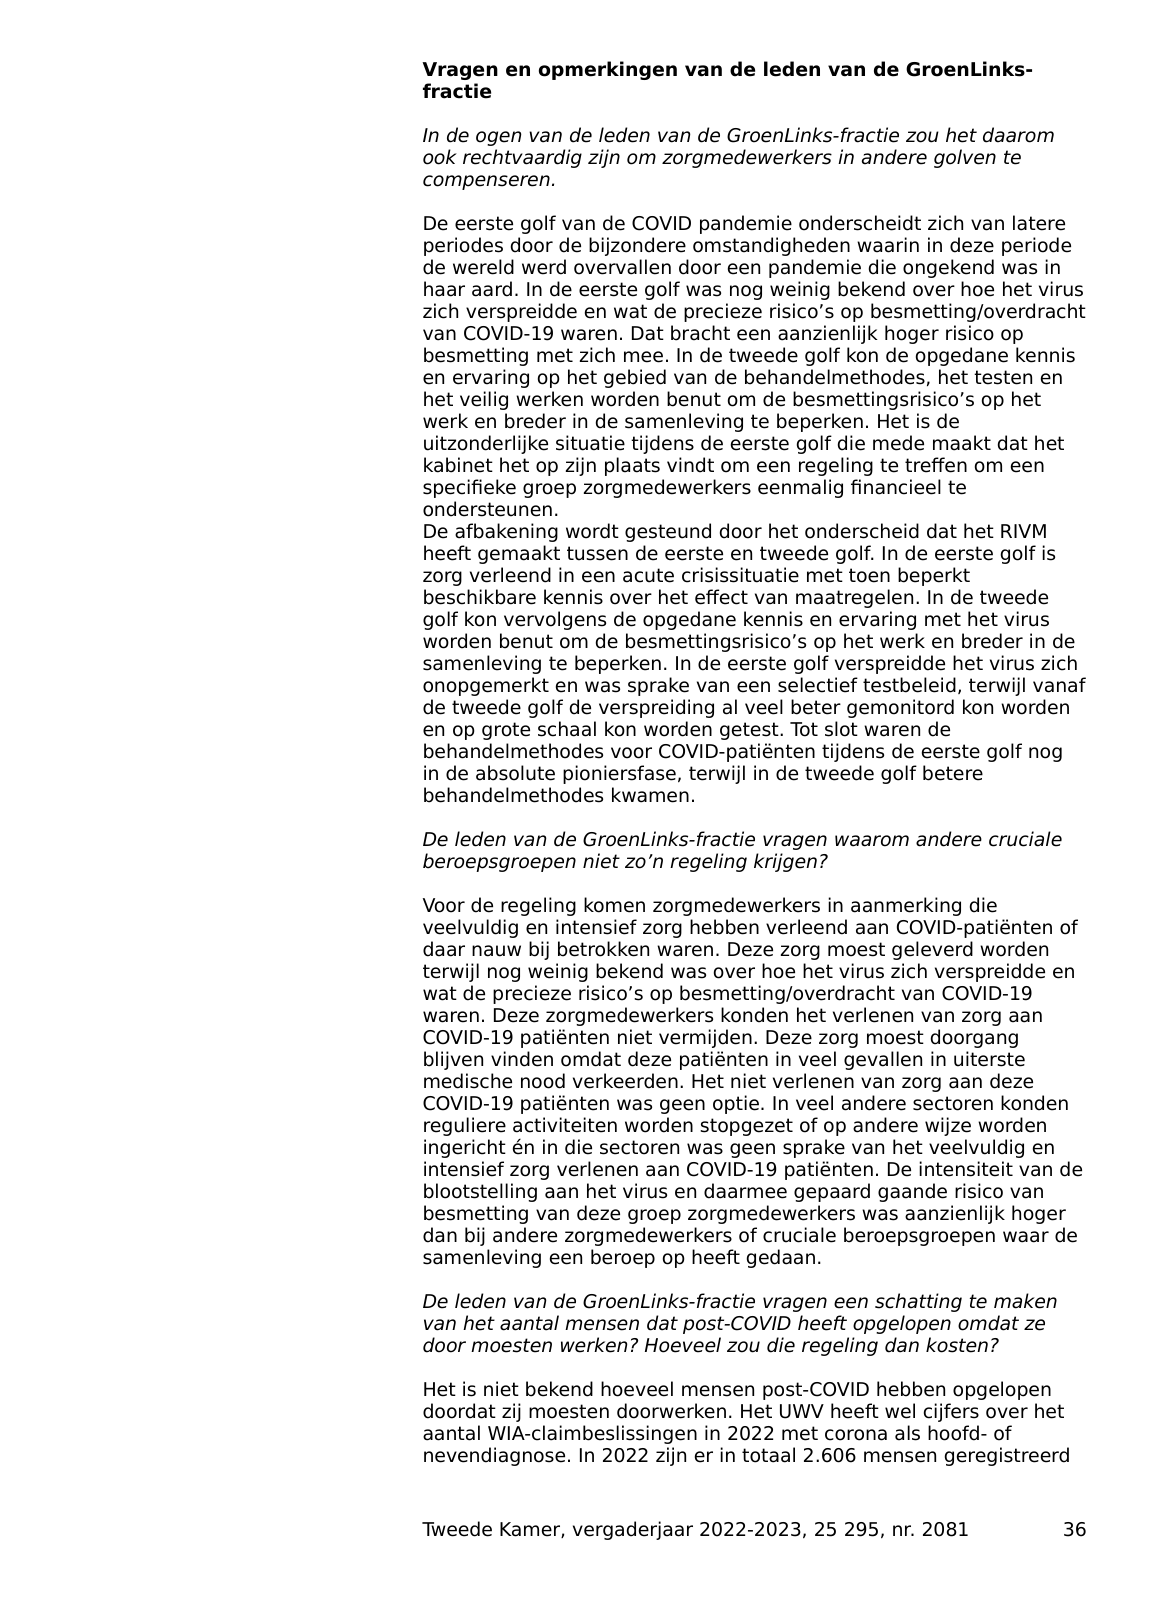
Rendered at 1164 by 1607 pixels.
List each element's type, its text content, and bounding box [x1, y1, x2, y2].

text Het is niet bekend hoeveel mensen post-COVID hebben opgelopen doordat zij moesten doorwerken. Het UWV heeft wel cijfers over het aantal WIA-claimbeslissingen in 2022 met corona als hoofd- of nevendiagnose. In 2022 zijn er in totaal 2.606 mensen geregistreerd [422, 1379, 1087, 1467]
text Voor de regeling komen zorgmedewerkers in aanmerking die veelvuldig en intensief zorg hebben verleend aan COVID-patiënten of daar nauw bij betrokken waren. Deze zorg moest geleverd worden terwijl nog weinig bekend was over hoe het virus zich verspreidde en wat de precieze risico’s op besmetting/overdracht van COVID-19 waren. Deze zorgmedewerkers konden het verlenen van zorg aan COVID-19 patiënten niet vermijden. Deze zorg moest doorgang blijven vinden omdat deze patiënten in veel gevallen in uiterste medische nood verkeerden. Het niet verlenen van zorg aan deze COVID-19 patiënten was geen optie. In veel andere sectoren konden reguliere activiteiten worden stopgezet of op andere wijze worden ingericht én in die sectoren was geen sprake van het veelvuldig en intensief zorg verlenen aan COVID-19 patiënten. De intensiteit van de blootstelling aan het virus en daarmee gepaard gaande risico van besmetting van deze groep zorgmedewerkers was aanzienlijk hoger dan bij andere zorgmedewerkers of cruciale beroepsgroepen waar de samenleving een beroep op heeft gedaan. [422, 895, 1087, 1269]
subtitle Vragen en opmerkingen van de leden van de GroenLinks-fractie [422, 59, 1087, 103]
text De leden van de GroenLinks-fractie vragen een schatting te maken van het aantal mensen dat post-COVID heeft opgelopen omdat ze door moesten werken? Hoeveel zou die regeling dan kosten? [422, 1291, 1087, 1357]
text De afbakening wordt gesteund door het onderscheid dat het RIVM heeft gemaakt tussen de eerste en tweede golf. In de eerste golf is zorg verleend in een acute crisissituatie met toen beperkt beschikbare kennis over het effect van maatregelen. In de tweede golf kon vervolgens de opgedane kennis en ervaring met het virus worden benut om de besmettingsrisico’s op het werk en breder in de samenleving te beperken. In de eerste golf verspreidde het virus zich onopgemerkt en was sprake van een selectief testbeleid, terwijl vanaf de tweede golf de verspreiding al veel beter gemonitord kon worden en op grote schaal kon worden getest. Tot slot waren de behandelmethodes voor COVID-patiënten tijdens de eerste golf nog in de absolute pioniersfase, terwijl in de tweede golf betere behandelmethodes kwamen. [422, 521, 1087, 807]
text De eerste golf van de COVID pandemie onderscheidt zich van latere periodes door de bijzondere omstandigheden waarin in deze periode de wereld werd overvallen door een pandemie die ongekend was in haar aard. In de eerste golf was nog weinig bekend over hoe het virus zich verspreidde en wat de precieze risico’s op besmetting/overdracht van COVID-19 waren. Dat bracht een aanzienlijk hoger risico op besmetting met zich mee. In de tweede golf kon de opgedane kennis en ervaring op het gebied van de behandelmethodes, het testen en het veilig werken worden benut om de besmettingsrisico’s op het werk en breder in de samenleving te beperken. Het is de uitzonderlijke situatie tijdens de eerste golf die mede maakt dat het kabinet het op zijn plaats vindt om een regeling te treffen om een specifieke groep zorgmedewerkers eenmalig financieel te ondersteunen. [422, 213, 1087, 521]
text In de ogen van de leden van de GroenLinks-fractie zou het daarom ook rechtvaardig zijn om zorgmedewerkers in andere golven te compenseren. [422, 125, 1087, 191]
text De leden van de GroenLinks-fractie vragen waarom andere cruciale beroepsgroepen niet zo’n regeling krijgen? [422, 829, 1087, 873]
